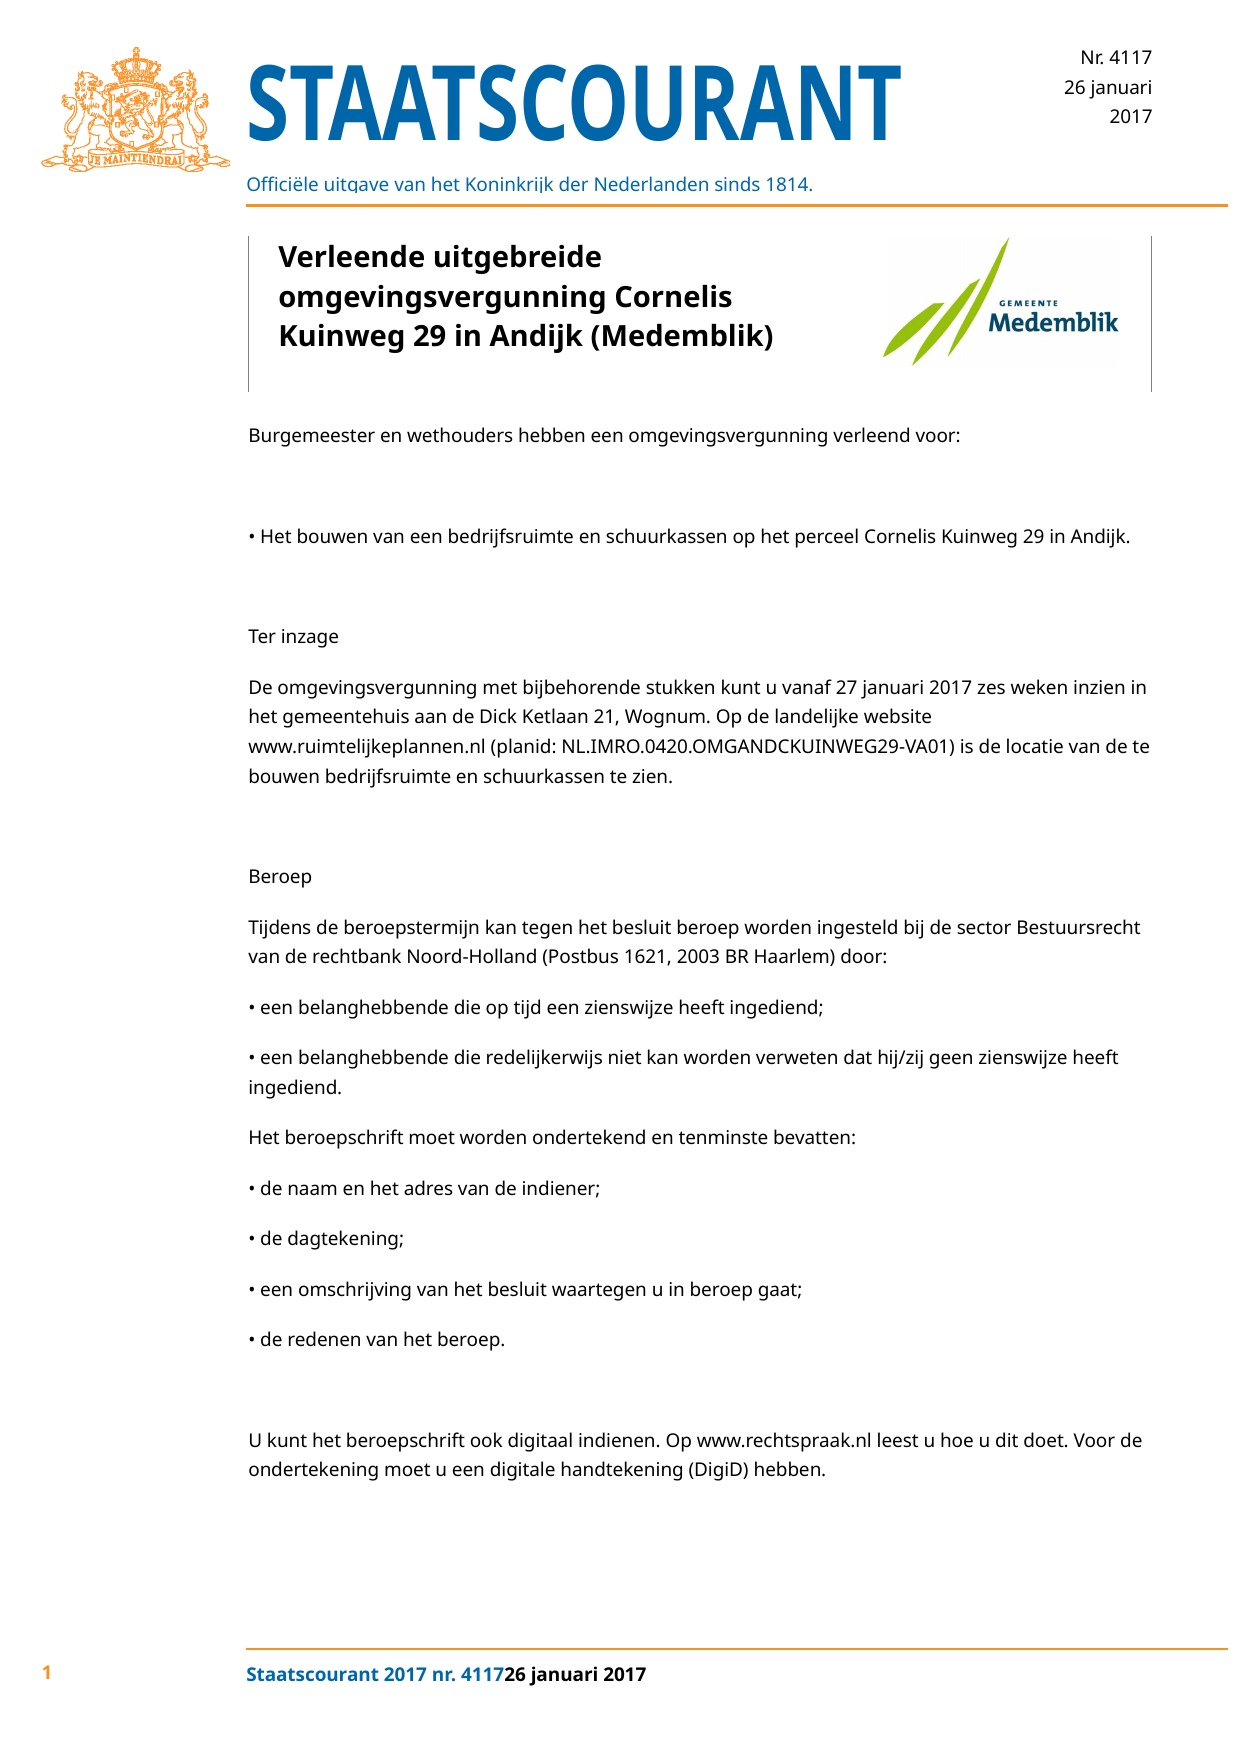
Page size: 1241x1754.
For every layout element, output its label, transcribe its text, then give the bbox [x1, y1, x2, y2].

text • een belanghebbende die redelijkerwijs niet kan worden verweten dat hij/zij geen zienswijze heeft ingediend. [248, 1044, 1152, 1100]
picture [882, 236, 1119, 367]
text Het beroepschrift moet worden ondertekend en tenminste bevatten: [248, 1124, 1152, 1150]
text U kunt het beroepschrift ook digitaal indienen. Op www.rechtspraak.nl leest u hoe u dit doet. Voor de ondertekening moet u een digitale handtekening (DigiD) hebben. [248, 1427, 1152, 1482]
text • een omschrijving van het besluit waartegen u in beroep gaat; [248, 1276, 1152, 1301]
text De omgevingsvergunning met bijbehorende stukken kunt u vanaf 27 januari 2017 zes weken inzien in het gemeentehuis aan de Dick Ketlaan 21, Wognum. Op de landelijke website www.ruimtelijkeplannen.nl (planid: NL.IMRO.0420.OMGANDCKUINWEG29-VA01) is de locatie van de te bouwen bedrijfsruimte en schuurkassen te zien. [248, 674, 1152, 788]
text Beroep [248, 864, 1152, 889]
text • een belanghebbende die op tijd een zienswijze heeft ingediend; [248, 994, 1152, 1020]
text • de redenen van het beroep. [248, 1326, 1152, 1352]
table_header [850, 236, 1151, 392]
text • de naam en het adres van de indiener; [248, 1175, 1152, 1201]
table_header Verleende uitgebreide omgevingsvergunning Cornelis Kuinweg 29 in Andijk (Medemblik) [249, 236, 850, 392]
text • Het bouwen van een bedrijfsruimte en schuurkassen op het perceel Cornelis Kuinweg 29 in Andijk. [248, 523, 1152, 548]
text Ter inzage [248, 624, 1152, 649]
text Burgemeester en wethouders hebben een omgevingsvergunning verleend voor: [248, 422, 1152, 448]
picture [41, 47, 231, 172]
text Tijdens de beroepstermijn kan tegen het besluit beroep worden ingesteld bij de sector Bestuursrecht van de rechtbank Noord-Holland (Postbus 1621, 2003 BR Haarlem) door: [248, 914, 1152, 969]
text • de dagtekening; [248, 1225, 1152, 1251]
